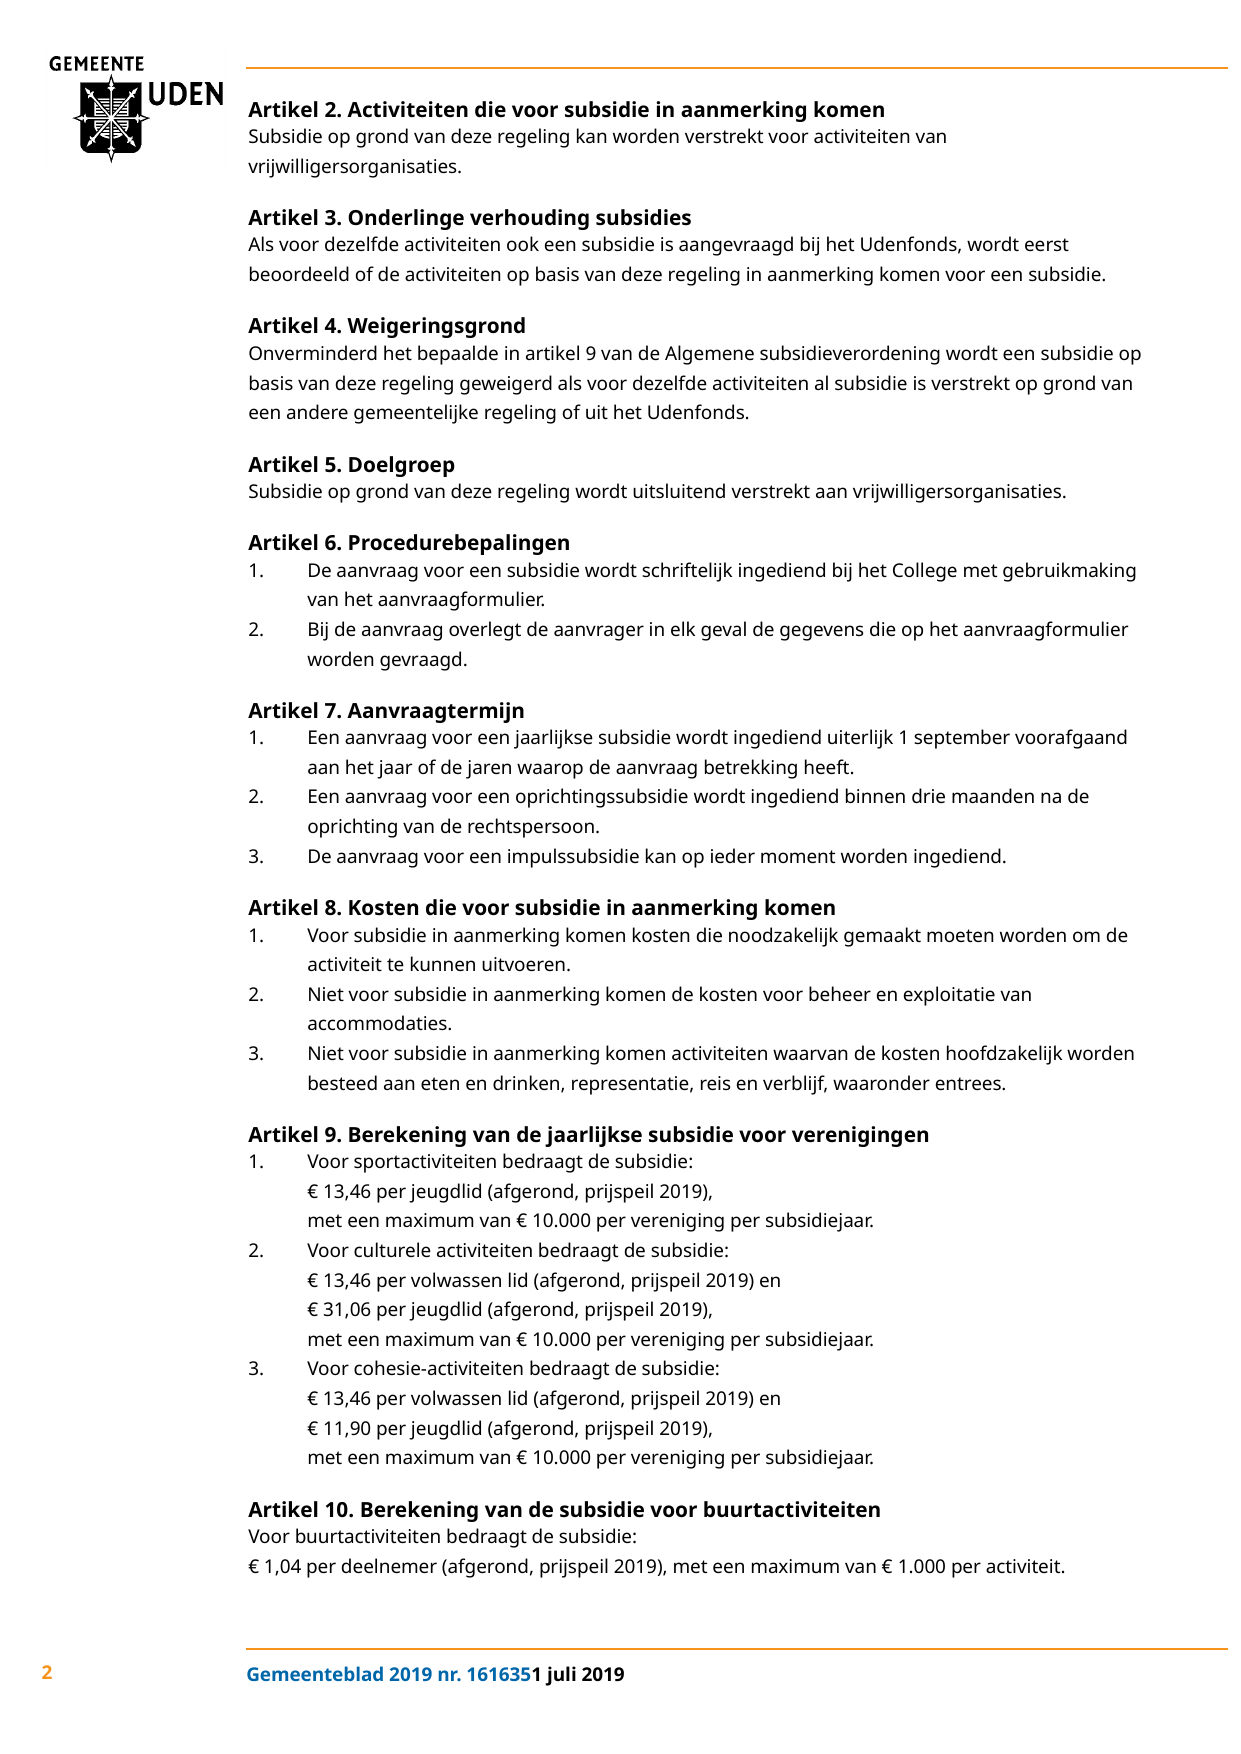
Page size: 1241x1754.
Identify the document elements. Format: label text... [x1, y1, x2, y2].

text Artikel 2. Activiteiten die voor subsidie in aanmerking komen [248, 95, 1152, 123]
text Artikel 3. Onderlinge verhouding subsidies [248, 203, 1152, 232]
list Niet voor subsidie in aanmerking komen de kosten voor beheer en exploitatie van accommodaties. [248, 981, 1152, 1036]
picture [41, 47, 231, 172]
list met een maximum van € 10.000 per vereniging per subsidiejaar. [248, 1326, 1152, 1352]
text Artikel 4. Weigeringsgrond [248, 312, 1152, 340]
list € 31,06 per jeugdlid (afgerond, prijspeil 2019), [248, 1296, 1152, 1322]
text Subsidie op grond van deze regeling kan worden verstrekt voor activiteiten van vrijwilligersorganisaties. [248, 123, 1152, 178]
text Artikel 9. Berekening van de jaarlijkse subsidie voor verenigingen [248, 1120, 1152, 1148]
list met een maximum van € 10.000 per vereniging per subsidiejaar. [248, 1444, 1152, 1470]
text € 1,04 per deelnemer (afgerond, prijspeil 2019), met een maximum van € 1.000 per activiteit. [248, 1553, 1152, 1578]
list Een aanvraag voor een oprichtingssubsidie wordt ingediend binnen drie maanden na de oprichting van de rechtspersoon. [248, 784, 1152, 839]
text Subsidie op grond van deze regeling wordt uitsluitend verstrekt aan vrijwilligersorganisaties. [248, 478, 1152, 504]
text Artikel 8. Kosten die voor subsidie in aanmerking komen [248, 893, 1152, 922]
list De aanvraag voor een impulssubsidie kan op ieder moment worden ingediend. [248, 843, 1152, 869]
list Voor culturele activiteiten bedraagt de subsidie: [248, 1237, 1152, 1263]
list € 13,46 per volwassen lid (afgerond, prijspeil 2019) en [248, 1267, 1152, 1293]
list met een maximum van € 10.000 per vereniging per subsidiejaar. [248, 1208, 1152, 1233]
list € 13,46 per jeugdlid (afgerond, prijspeil 2019), [248, 1178, 1152, 1204]
list € 11,90 per jeugdlid (afgerond, prijspeil 2019), [248, 1415, 1152, 1441]
list Bij de aanvraag overlegt de aanvrager in elk geval de gegevens die op het aanvraagformulier worden gevraagd. [248, 616, 1152, 671]
text Voor buurtactiviteiten bedraagt de subsidie: [248, 1523, 1152, 1549]
list Een aanvraag voor een jaarlijkse subsidie wordt ingediend uiterlijk 1 september voorafgaand aan het jaar of de jaren waarop de aanvraag betrekking heeft. [248, 724, 1152, 780]
text Artikel 10. Berekening van de subsidie voor buurtactiviteiten [248, 1495, 1152, 1523]
list Voor cohesie-activiteiten bedraagt de subsidie: [248, 1356, 1152, 1381]
list € 13,46 per volwassen lid (afgerond, prijspeil 2019) en [248, 1385, 1152, 1411]
list De aanvraag voor een subsidie wordt schriftelijk ingediend bij het College met gebruikmaking van het aanvraagformulier. [248, 557, 1152, 612]
text Als voor dezelfde activiteiten ook een subsidie is aangevraagd bij het Udenfonds, wordt eerst beoordeeld of de activiteiten op basis van deze regeling in aanmerking komen voor een subsidie. [248, 232, 1152, 287]
text Onverminderd het bepaalde in artikel 9 van de Algemene subsidieverordening wordt een subsidie op basis van deze regeling geweigerd als voor dezelfde activiteiten al subsidie is verstrekt op grond van een andere gemeentelijke regeling of uit het Udenfonds. [248, 340, 1152, 425]
list Niet voor subsidie in aanmerking komen activiteiten waarvan de kosten hoofdzakelijk worden besteed aan eten en drinken, representatie, reis en verblijf, waaronder entrees. [248, 1040, 1152, 1095]
list Voor subsidie in aanmerking komen kosten die noodzakelijk gemaakt moeten worden om de activiteit te kunnen uitvoeren. [248, 922, 1152, 977]
text Artikel 5. Doelgroep [248, 450, 1152, 478]
text Artikel 6. Procedurebepalingen [248, 528, 1152, 557]
text Artikel 7. Aanvraagtermijn [248, 696, 1152, 724]
list Voor sportactiviteiten bedraagt de subsidie: [248, 1148, 1152, 1174]
